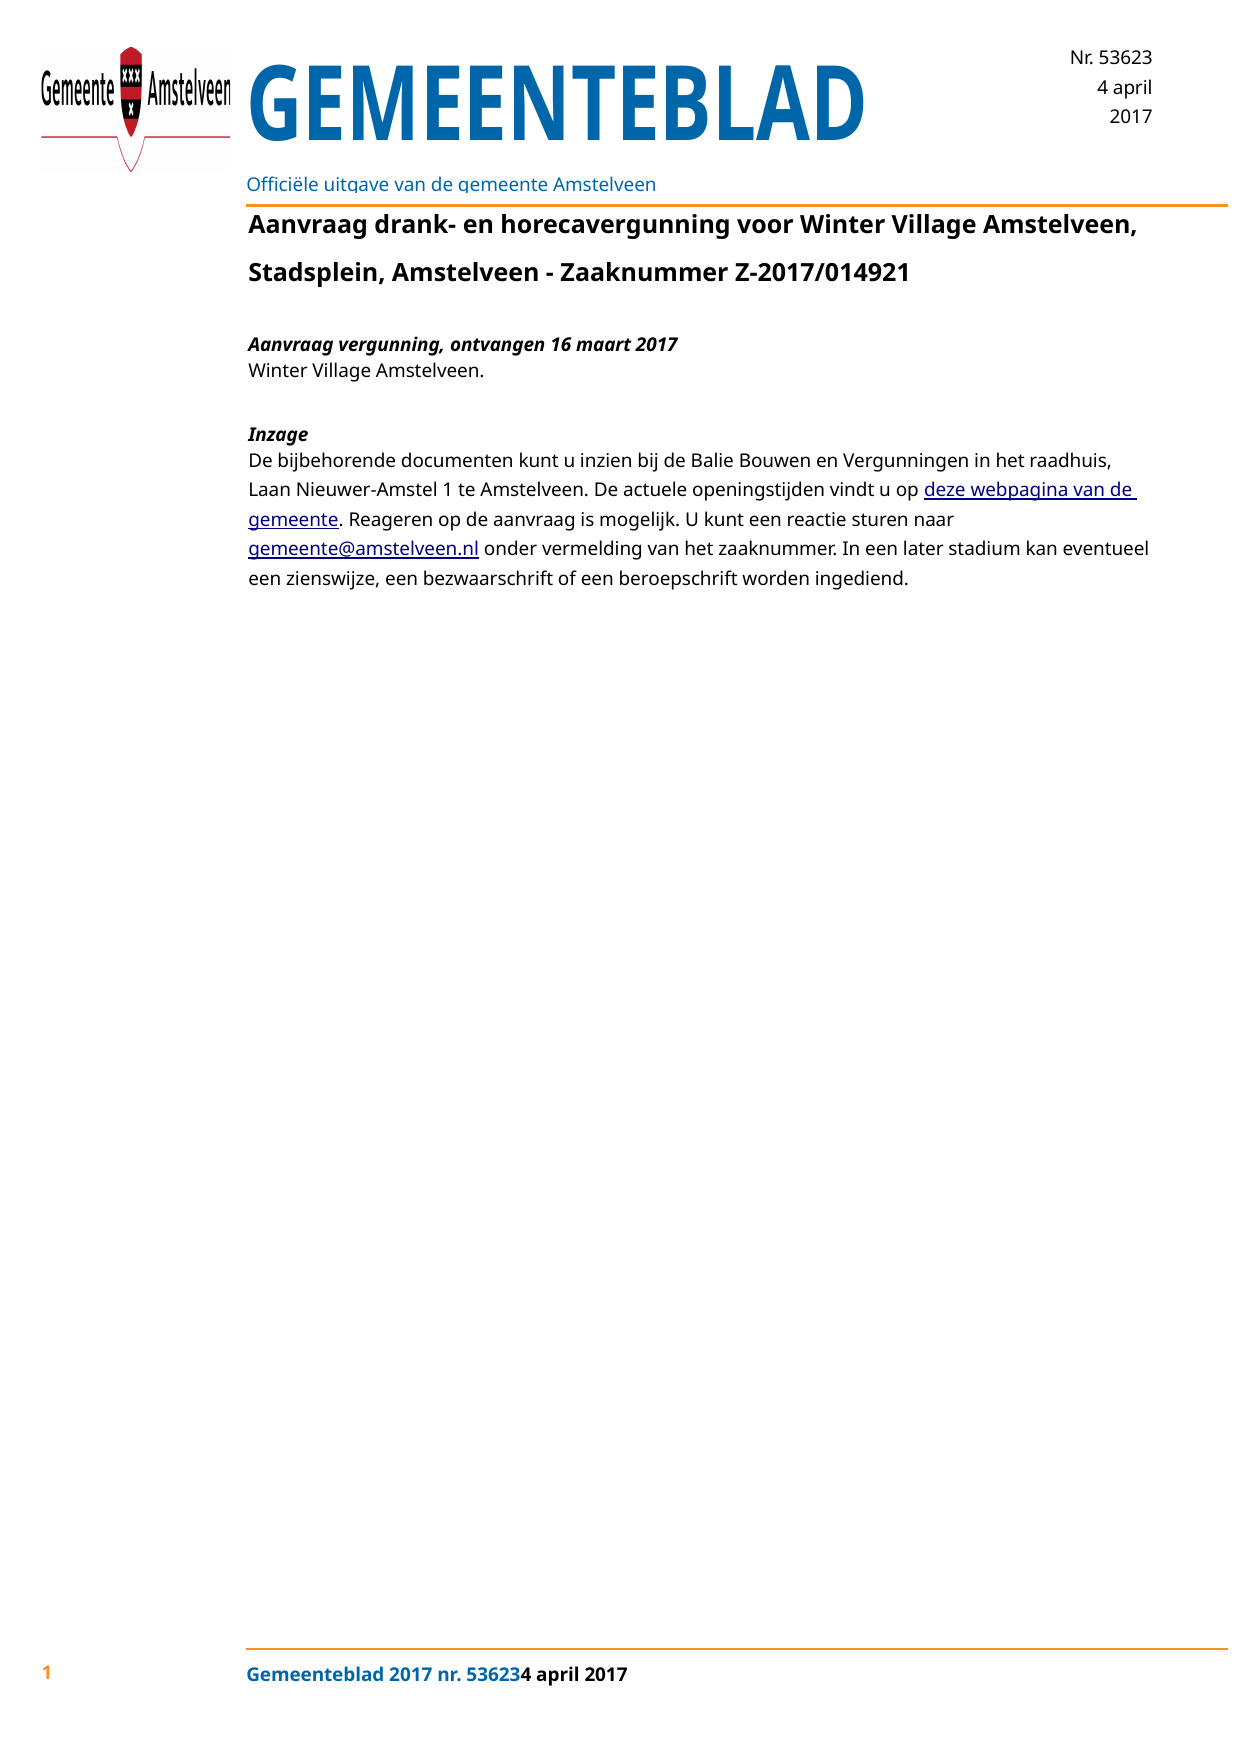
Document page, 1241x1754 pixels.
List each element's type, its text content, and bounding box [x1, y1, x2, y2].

picture [41, 47, 231, 172]
text Aanvraag vergunning, ontvangen 16 maart 2017 [248, 331, 1152, 357]
text Winter Village Amstelveen. [248, 357, 1152, 383]
text Inzage [248, 421, 1152, 447]
text De bijbehorende documenten kunt u inzien bij de Balie Bouwen en Vergunningen in het raadhuis, Laan Nieuwer-Amstel 1 te Amstelveen. De actuele openingstijden vindt u op deze webpagina van de gemeente. Reageren op de aanvraag is mogelijk. U kunt een reactie sturen naar gemeente@amstelveen.nl onder vermelding van het zaaknummer. In een later stadium kan eventueel een zienswijze, een bezwaarschrift of een beroepschrift worden ingediend. [248, 447, 1152, 591]
text Aanvraag drank- en horecavergunning voor Winter Village Amstelveen, Stadsplein, Amstelveen - Zaaknummer Z-2017/014921 [248, 207, 1152, 288]
